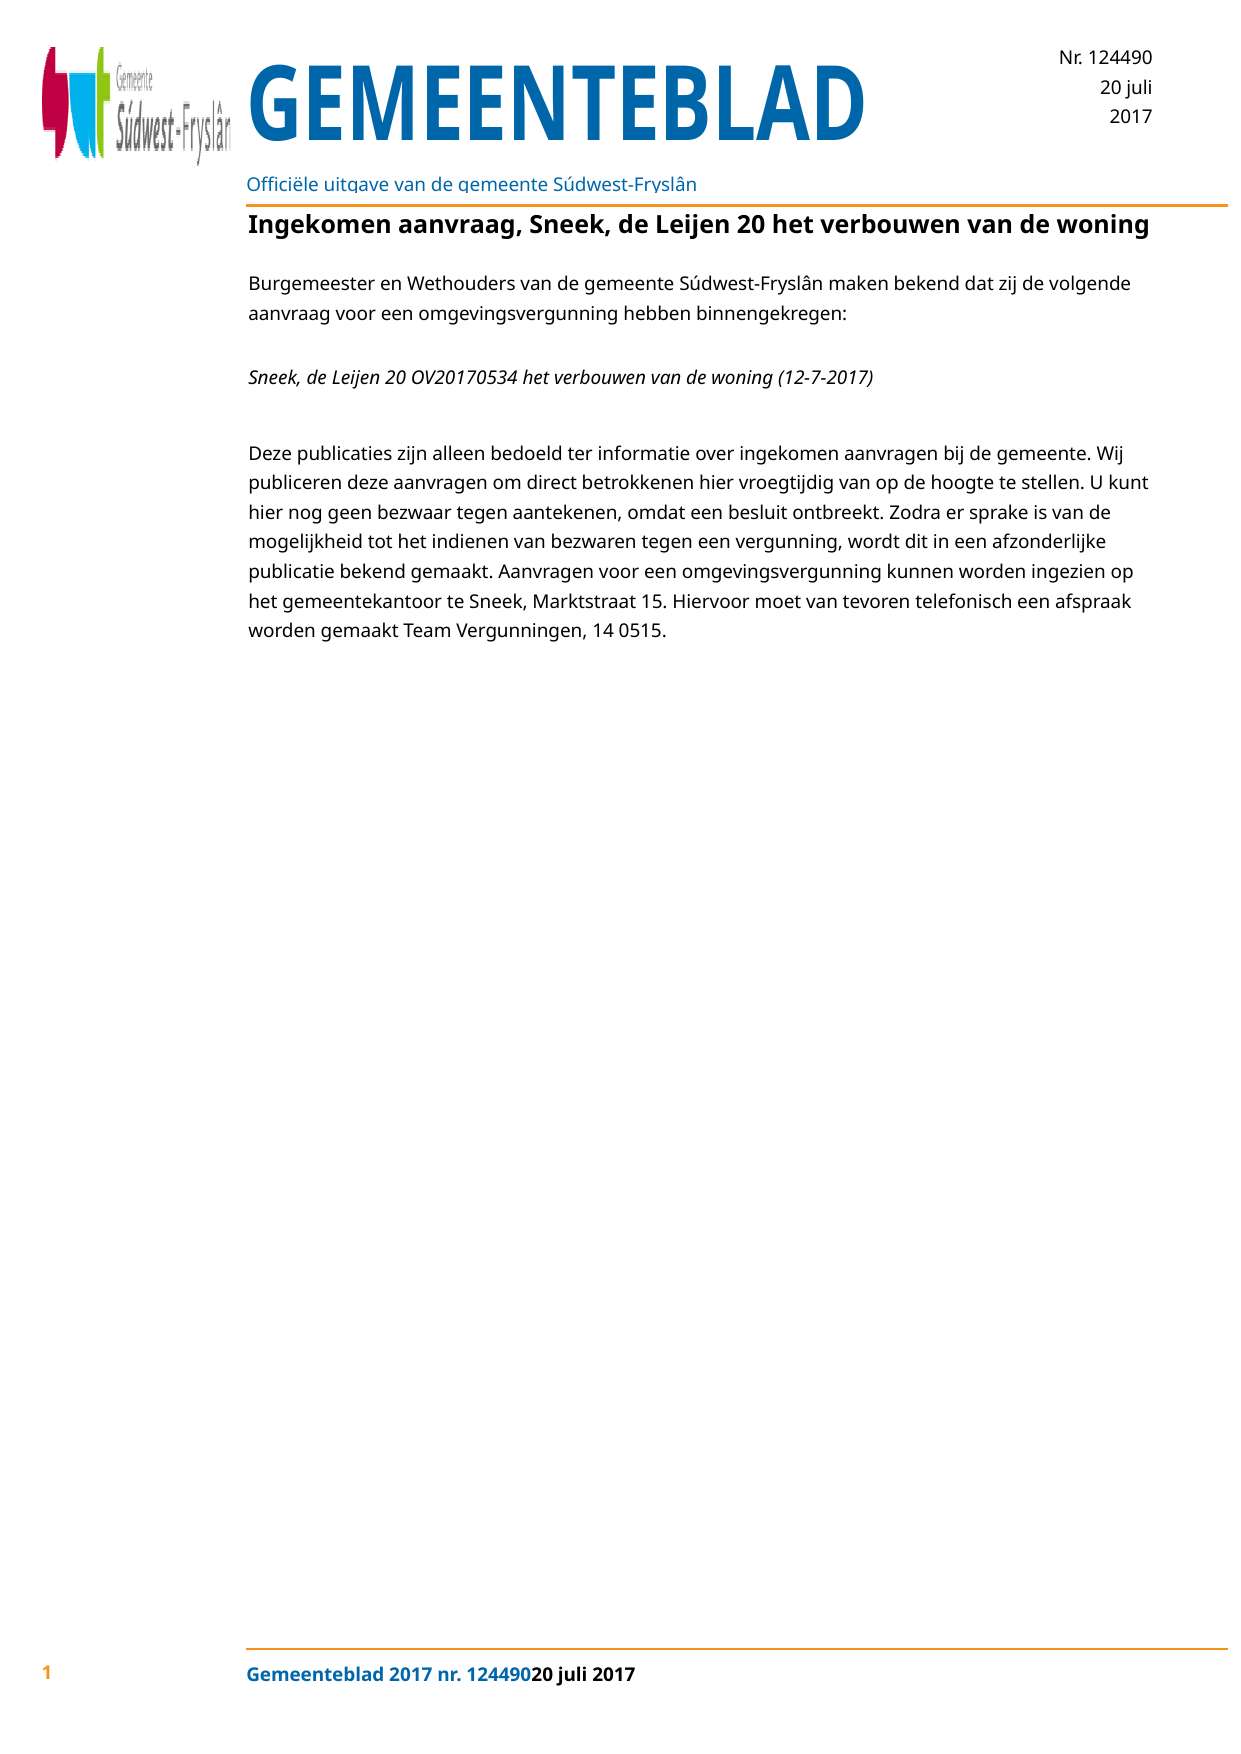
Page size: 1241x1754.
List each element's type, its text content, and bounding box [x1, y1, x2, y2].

text Sneek, de Leijen 20 OV20170534 het verbouwen van de woning (12-7-2017) [248, 364, 1152, 389]
text Deze publicaties zijn alleen bedoeld ter informatie over ingekomen aanvragen bij de gemeente. Wij publiceren deze aanvragen om direct betrokkenen hier vroegtijdig van op de hoogte te stellen. U kunt hier nog geen bezwaar tegen aantekenen, omdat een besluit ontbreekt. Zodra er sprake is van de mogelijkheid tot het indienen van bezwaren tegen een vergunning, wordt dit in een afzonderlijke publicatie bekend gemaakt. Aanvragen voor een omgevingsvergunning kunnen worden ingezien op het gemeentekantoor te Sneek, Marktstraat 15. Hiervoor moet van tevoren telefonisch een afspraak worden gemaakt Team Vergunningen, 14 0515. [248, 440, 1152, 643]
text Burgemeester en Wethouders van de gemeente Súdwest-Fryslân maken bekend dat zij de volgende aanvraag voor een omgevingsvergunning hebben binnengekregen: [248, 270, 1152, 326]
picture [41, 47, 231, 172]
text Ingekomen aanvraag, Sneek, de Leijen 20 het verbouwen van de woning [248, 207, 1152, 241]
